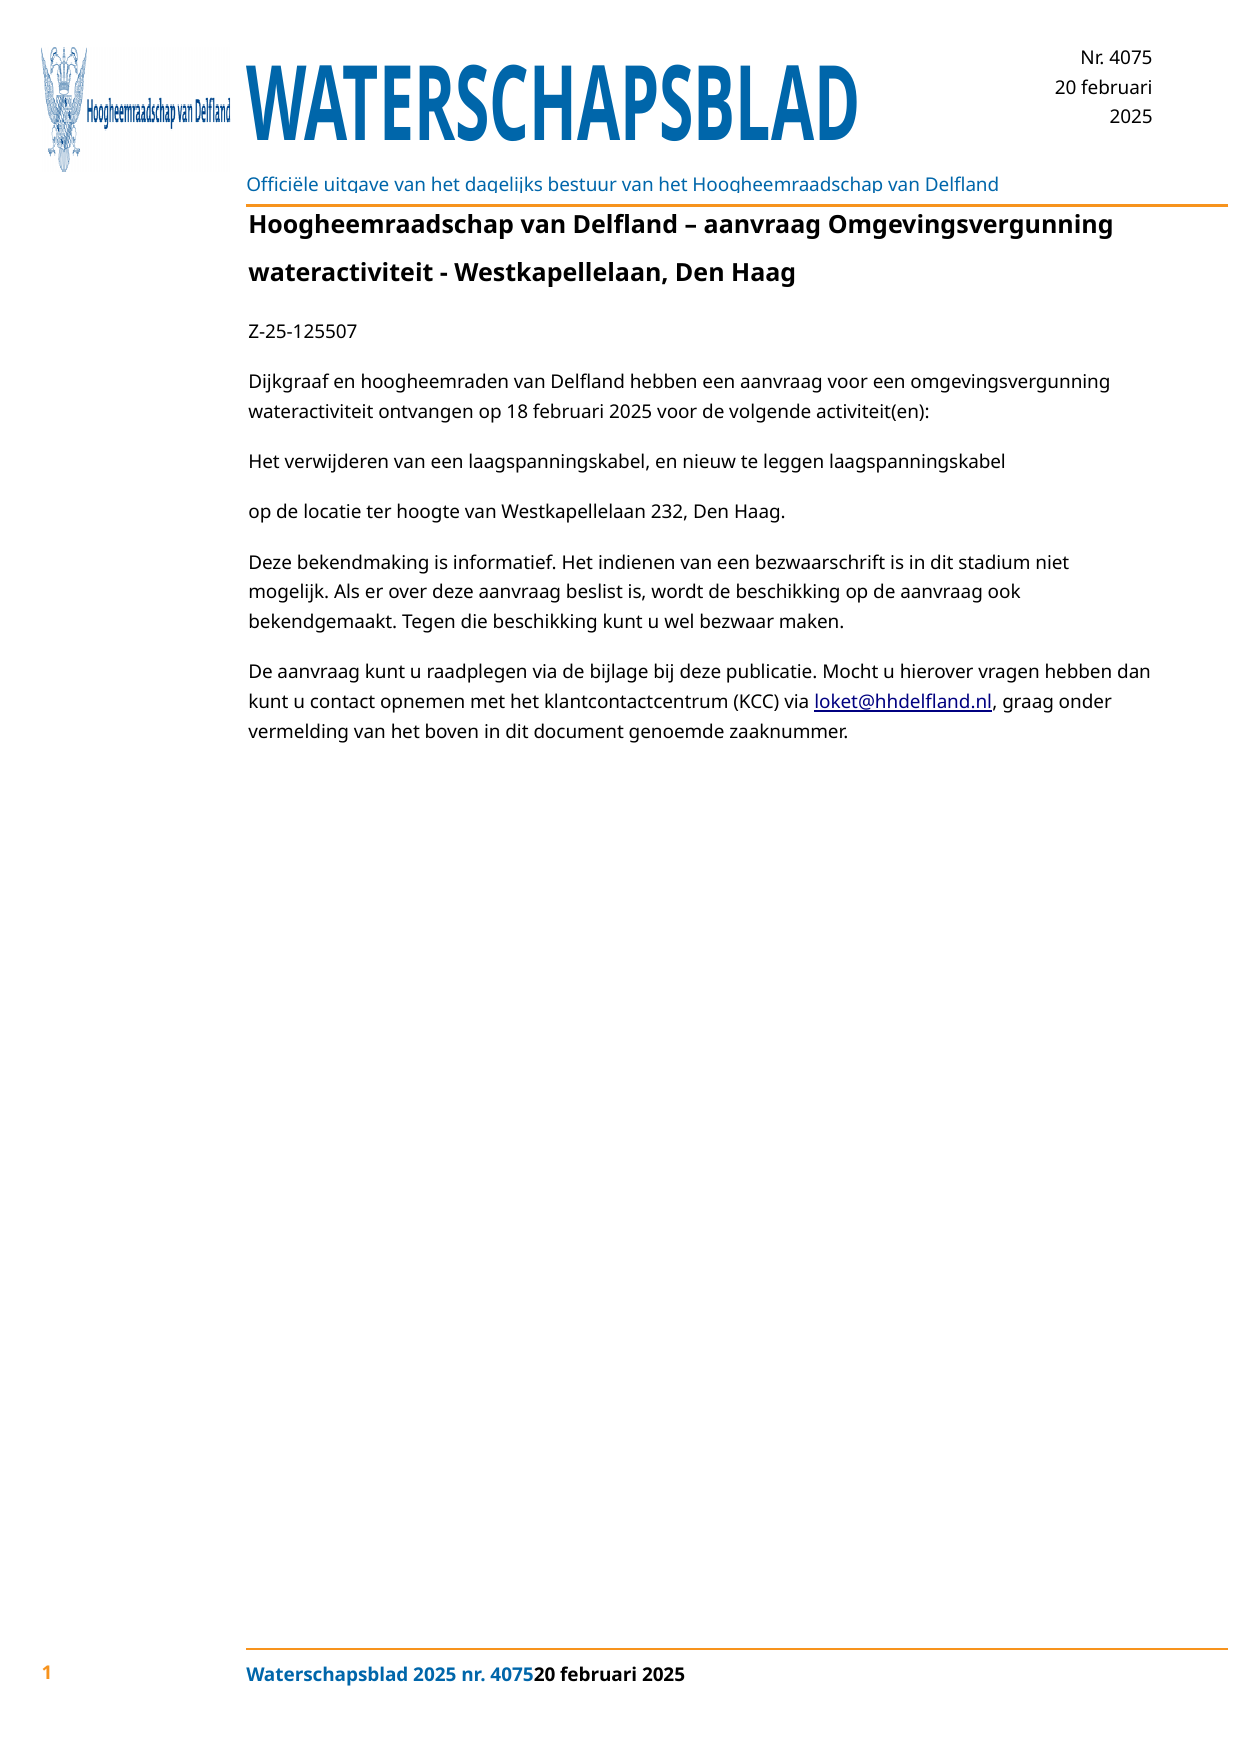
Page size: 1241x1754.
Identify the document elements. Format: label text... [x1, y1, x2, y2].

text Hoogheemraadschap van Delfland – aanvraag Omgevingsvergunning wateractiviteit - Westkapellelaan, Den Haag [248, 207, 1152, 288]
picture [41, 47, 231, 172]
text Deze bekendmaking is informatief. Het indienen van een bezwaarschrift is in dit stadium niet mogelijk. Als er over deze aanvraag beslist is, wordt de beschikking op de aanvraag ook bekendgemaakt. Tegen die beschikking kunt u wel bezwaar maken. [248, 549, 1152, 634]
text Het verwijderen van een laagspanningskabel, en nieuw te leggen laagspanningskabel [248, 448, 1152, 474]
text Z-25-125507 [248, 318, 1152, 344]
text De aanvraag kunt u raadplegen via de bijlage bij deze publicatie. Mocht u hierover vragen hebben dan kunt u contact opnemen met het klantcontactcentrum (KCC) via loket@hhdelfland.nl, graag onder vermelding van het boven in dit document genoemde zaaknummer. [248, 659, 1152, 744]
text op de locatie ter hoogte van Westkapellelaan 232, Den Haag. [248, 499, 1152, 524]
text Dijkgraaf en hoogheemraden van Delfland hebben een aanvraag voor een omgevingsvergunning wateractiviteit ontvangen op 18 februari 2025 voor de volgende activiteit(en): [248, 368, 1152, 424]
